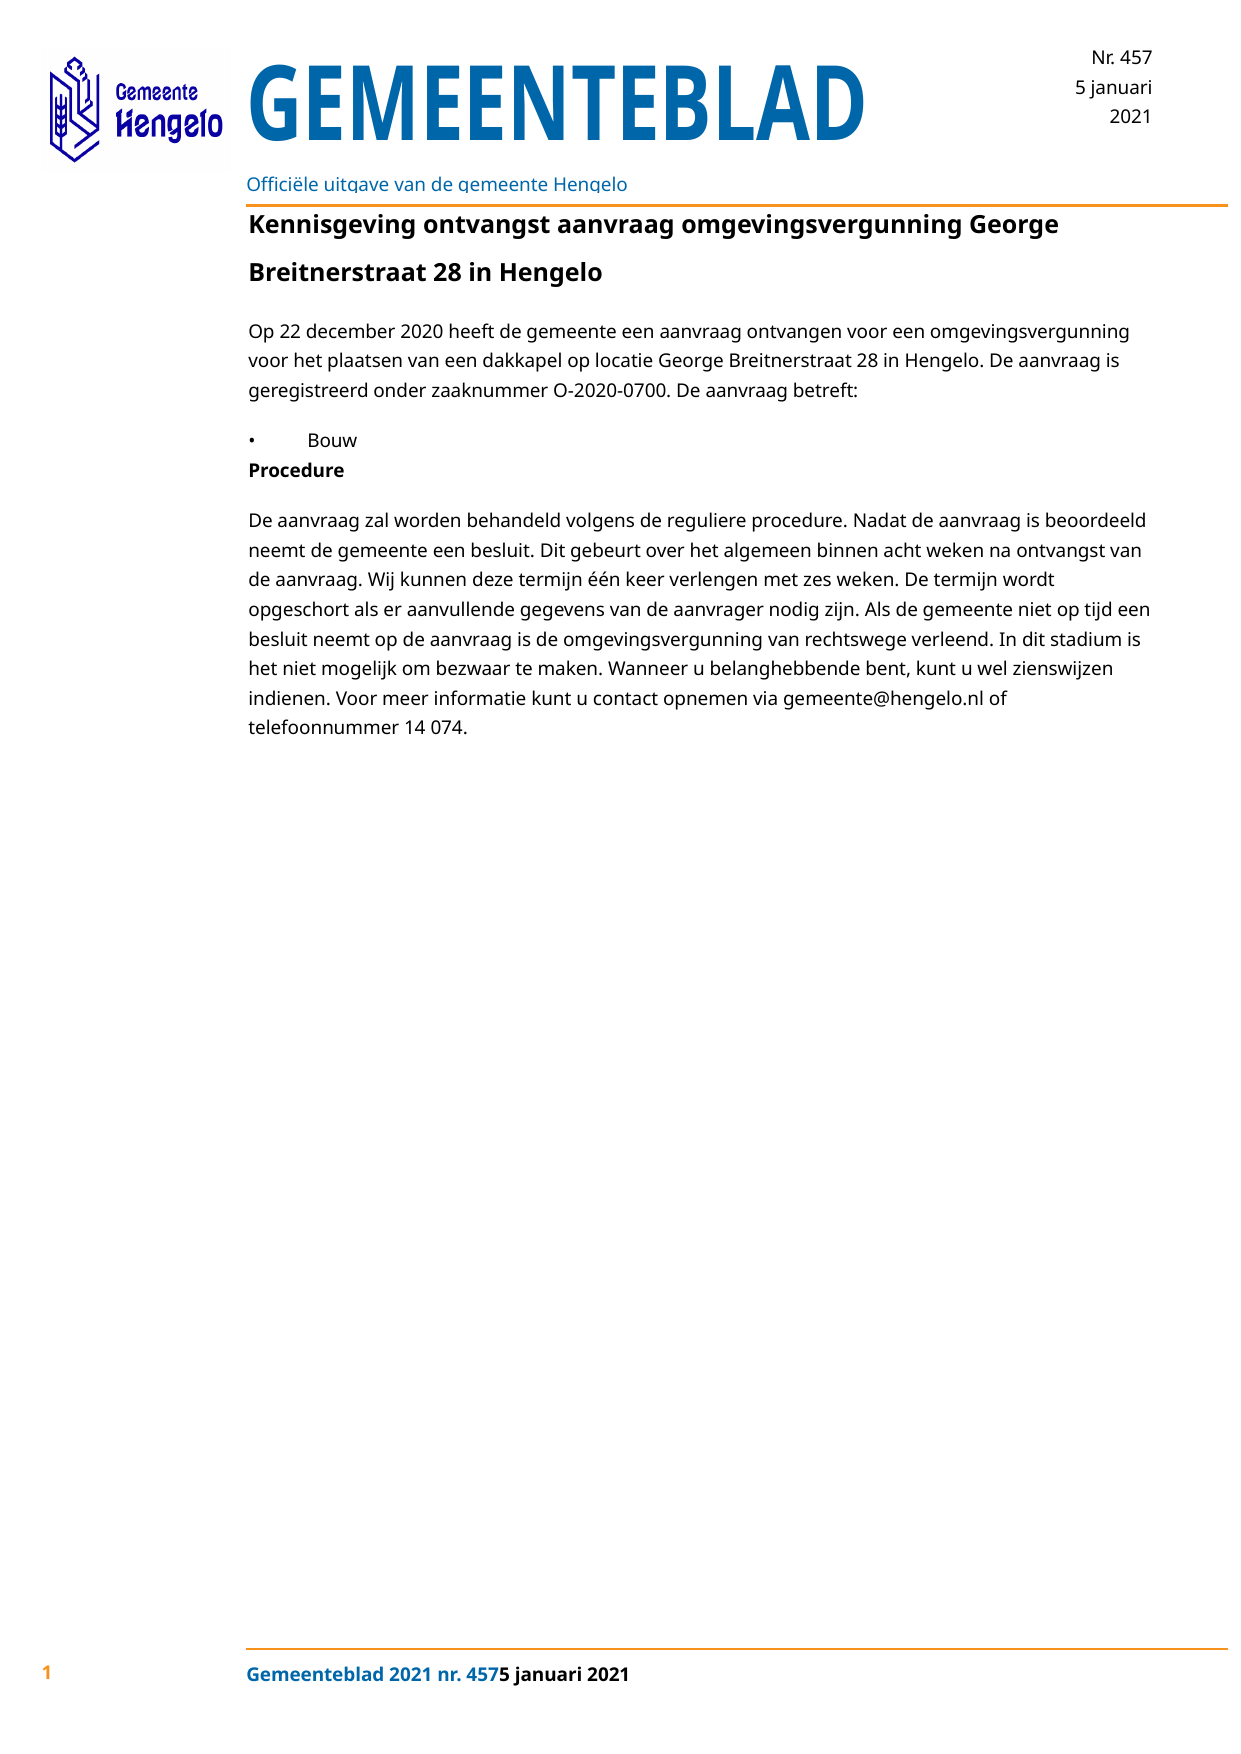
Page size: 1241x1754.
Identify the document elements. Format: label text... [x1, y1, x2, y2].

list Bouw [248, 427, 1152, 453]
text Kennisgeving ontvangst aanvraag omgevingsvergunning George Breitnerstraat 28 in Hengelo [248, 207, 1152, 288]
text Op 22 december 2020 heeft de gemeente een aanvraag ontvangen voor een omgevingsvergunning voor het plaatsen van een dakkapel op locatie George Breitnerstraat 28 in Hengelo. De aanvraag is geregistreerd onder zaaknummer O-2020-0700. De aanvraag betreft: [248, 318, 1152, 403]
text De aanvraag zal worden behandeld volgens de reguliere procedure. Nadat de aanvraag is beoordeeld neemt de gemeente een besluit. Dit gebeurt over het algemeen binnen acht weken na ontvangst van de aanvraag. Wij kunnen deze termijn één keer verlengen met zes weken. De termijn wordt opgeschort als er aanvullende gegevens van de aanvrager nodig zijn. Als de gemeente niet op tijd een besluit neemt op de aanvraag is de omgevingsvergunning van rechtswege verleend. In dit stadium is het niet mogelijk om bezwaar te maken. Wanneer u belanghebbende bent, kunt u wel zienswijzen indienen. Voor meer informatie kunt u contact opnemen via gemeente@hengelo.nl of telefoonnummer 14 074. [248, 507, 1152, 740]
text Procedure [248, 457, 1152, 483]
picture [41, 47, 231, 172]
